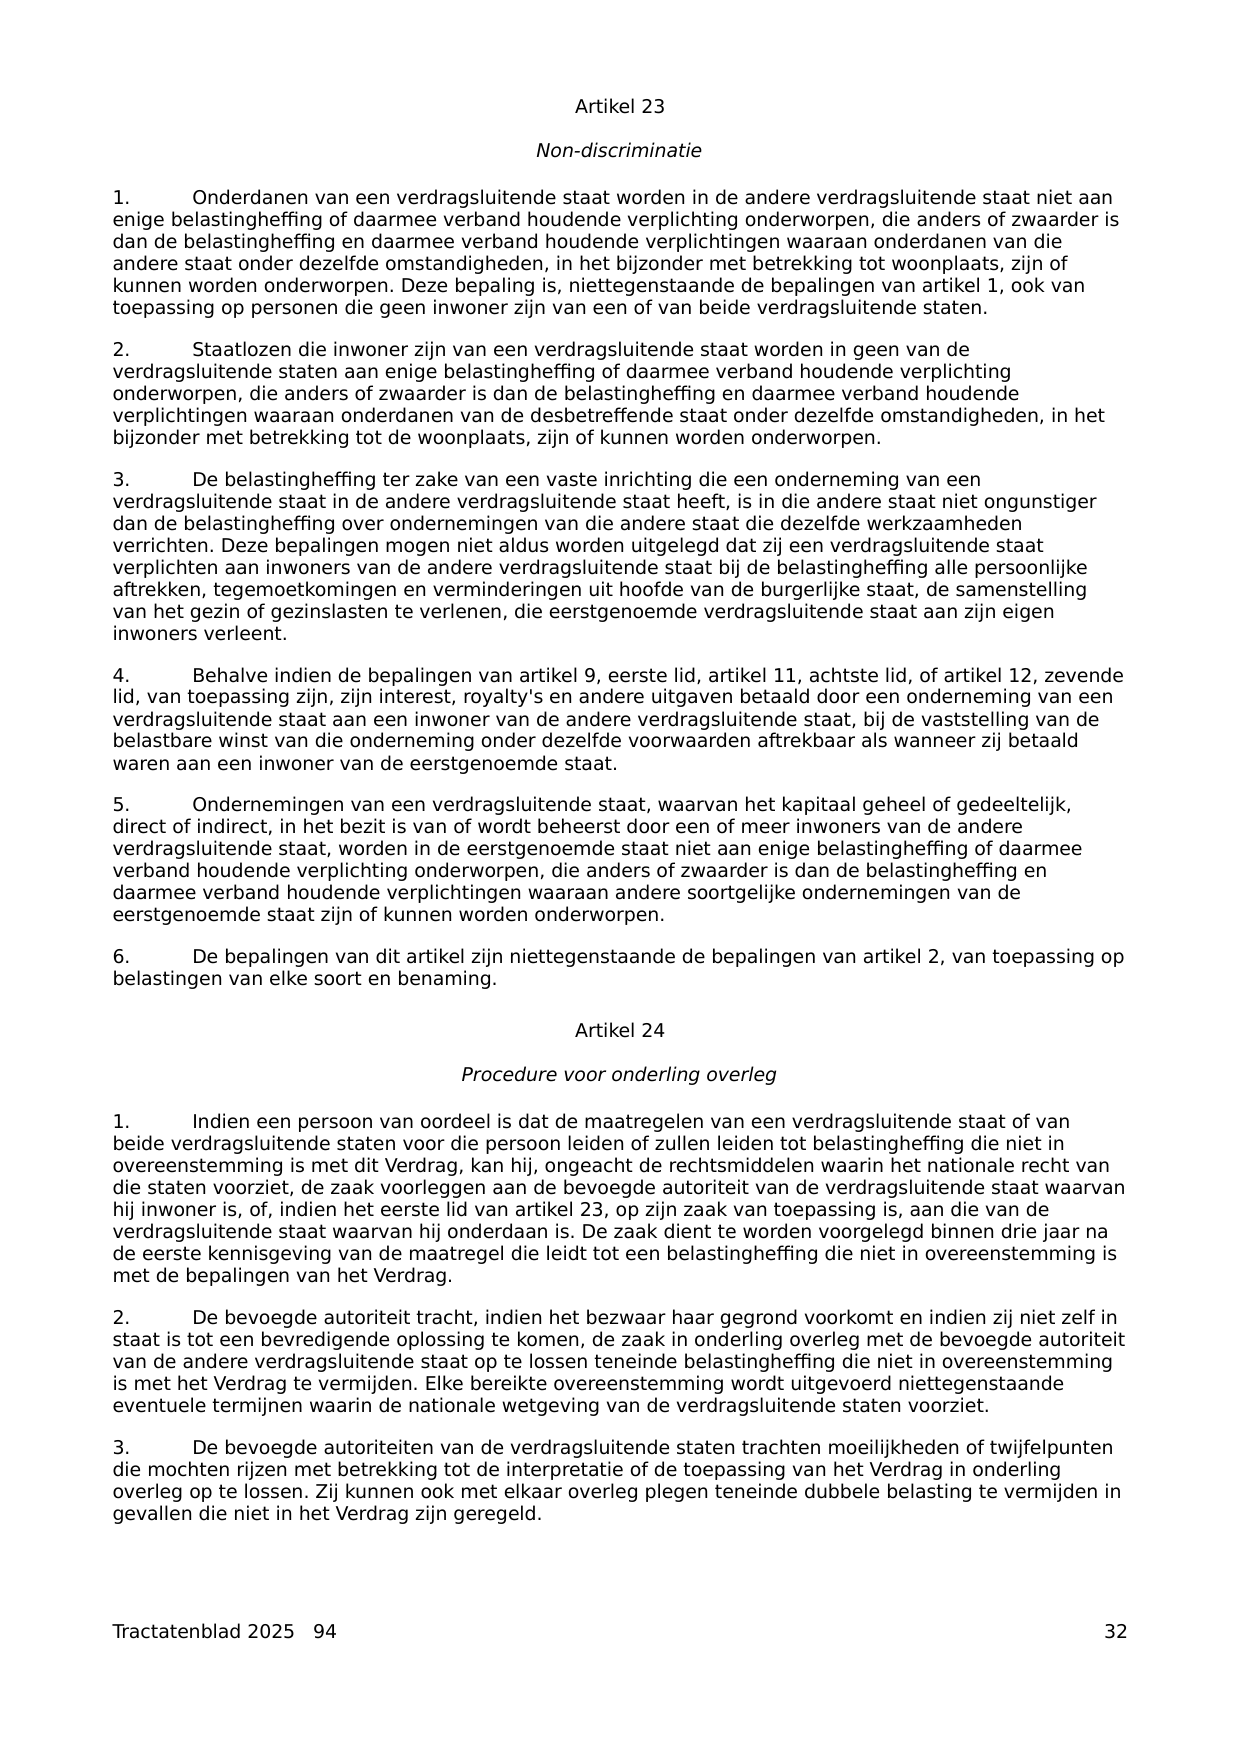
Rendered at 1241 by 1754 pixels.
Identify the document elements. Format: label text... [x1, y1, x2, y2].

subtitle Artikel 23 Non-discriminatie [112, 96, 1128, 162]
text 5. Ondernemingen van een verdragsluitende staat, waarvan het kapitaal geheel of gedeeltelijk, direct of indirect, in het bezit is van of wordt beheerst door een of meer inwoners van de andere verdragsluitende staat, worden in de eerstgenoemde staat niet aan enige belastingheffing of daarmee verband houdende verplichting onderworpen, die anders of zwaarder is dan de belastingheffing en daarmee verband houdende verplichtingen waaraan andere soortgelijke ondernemingen van de eerstgenoemde staat zijn of kunnen worden onderworpen. [112, 794, 1128, 926]
text 2. Staatlozen die inwoner zijn van een verdragsluitende staat worden in geen van de verdragsluitende staten aan enige belastingheffing of daarmee verband houdende verplichting onderworpen, die anders of zwaarder is dan de belastingheffing en daarmee verband houdende verplichtingen waaraan onderdanen van de desbetreffende staat onder dezelfde omstandigheden, in het bijzonder met betrekking tot de woonplaats, zijn of kunnen worden onderworpen. [112, 339, 1128, 449]
text 3. De bevoegde autoriteiten van de verdragsluitende staten trachten moeilijkheden of twijfelpunten die mochten rijzen met betrekking tot de interpretatie of de toepassing van het Verdrag in onderling overleg op te lossen. Zij kunnen ook met elkaar overleg plegen teneinde dubbele belasting te vermijden in gevallen die niet in het Verdrag zijn geregeld. [112, 1437, 1128, 1525]
text 1. Indien een persoon van oordeel is dat de maatregelen van een verdragsluitende staat of van beide verdragsluitende staten voor die persoon leiden of zullen leiden tot belastingheffing die niet in overeenstemming is met dit Verdrag, kan hij, ongeacht de rechtsmiddelen waarin het nationale recht van die staten voorziet, de zaak voorleggen aan de bevoegde autoriteit van de verdragsluitende staat waarvan hij inwoner is, of, indien het eerste lid van artikel 23, op zijn zaak van toepassing is, aan die van de verdragsluitende staat waarvan hij onderdaan is. De zaak dient te worden voorgelegd binnen drie jaar na de eerste kennisgeving van de maatregel die leidt tot een belastingheffing die niet in overeenstemming is met de bepalingen van het Verdrag. [112, 1111, 1128, 1287]
subtitle Artikel 24 Procedure voor onderling overleg [112, 1020, 1128, 1086]
text 3. De belastingheffing ter zake van een vaste inrichting die een onderneming van een verdragsluitende staat in de andere verdragsluitende staat heeft, is in die andere staat niet ongunstiger dan de belastingheffing over ondernemingen van die andere staat die dezelfde werkzaamheden verrichten. Deze bepalingen mogen niet aldus worden uitgelegd dat zij een verdragsluitende staat verplichten aan inwoners van de andere verdragsluitende staat bij de belastingheffing alle persoonlijke aftrekken, tegemoetkomingen en verminderingen uit hoofde van de burgerlijke staat, de samenstelling van het gezin of gezinslasten te verlenen, die eerstgenoemde verdragsluitende staat aan zijn eigen inwoners verleent. [112, 469, 1128, 644]
text 4. Behalve indien de bepalingen van artikel 9, eerste lid, artikel 11, achtste lid, of artikel 12, zevende lid, van toepassing zijn, zijn interest, royalty's en andere uitgaven betaald door een onderneming van een verdragsluitende staat aan een inwoner van de andere verdragsluitende staat, bij de vaststelling van de belastbare winst van die onderneming onder dezelfde voorwaarden aftrekbaar als wanneer zij betaald waren aan een inwoner van de eerstgenoemde staat. [112, 664, 1128, 774]
text 1. Onderdanen van een verdragsluitende staat worden in de andere verdragsluitende staat niet aan enige belastingheffing of daarmee verband houdende verplichting onderworpen, die anders of zwaarder is dan de belastingheffing en daarmee verband houdende verplichtingen waaraan onderdanen van die andere staat onder dezelfde omstandigheden, in het bijzonder met betrekking tot woonplaats, zijn of kunnen worden onderworpen. Deze bepaling is, niettegenstaande de bepalingen van artikel 1, ook van toepassing op personen die geen inwoner zijn van een of van beide verdragsluitende staten. [112, 187, 1128, 319]
text 2. De bevoegde autoriteit tracht, indien het bezwaar haar gegrond voorkomt en indien zij niet zelf in staat is tot een bevredigende oplossing te komen, de zaak in onderling overleg met de bevoegde autoriteit van de andere verdragsluitende staat op te lossen teneinde belastingheffing die niet in overeenstemming is met het Verdrag te vermijden. Elke bereikte overeenstemming wordt uitgevoerd niettegenstaande eventuele termijnen waarin de nationale wetgeving van de verdragsluitende staten voorziet. [112, 1307, 1128, 1417]
text 6. De bepalingen van dit artikel zijn niettegenstaande de bepalingen van artikel 2, van toepassing op belastingen van elke soort en benaming. [112, 946, 1128, 990]
